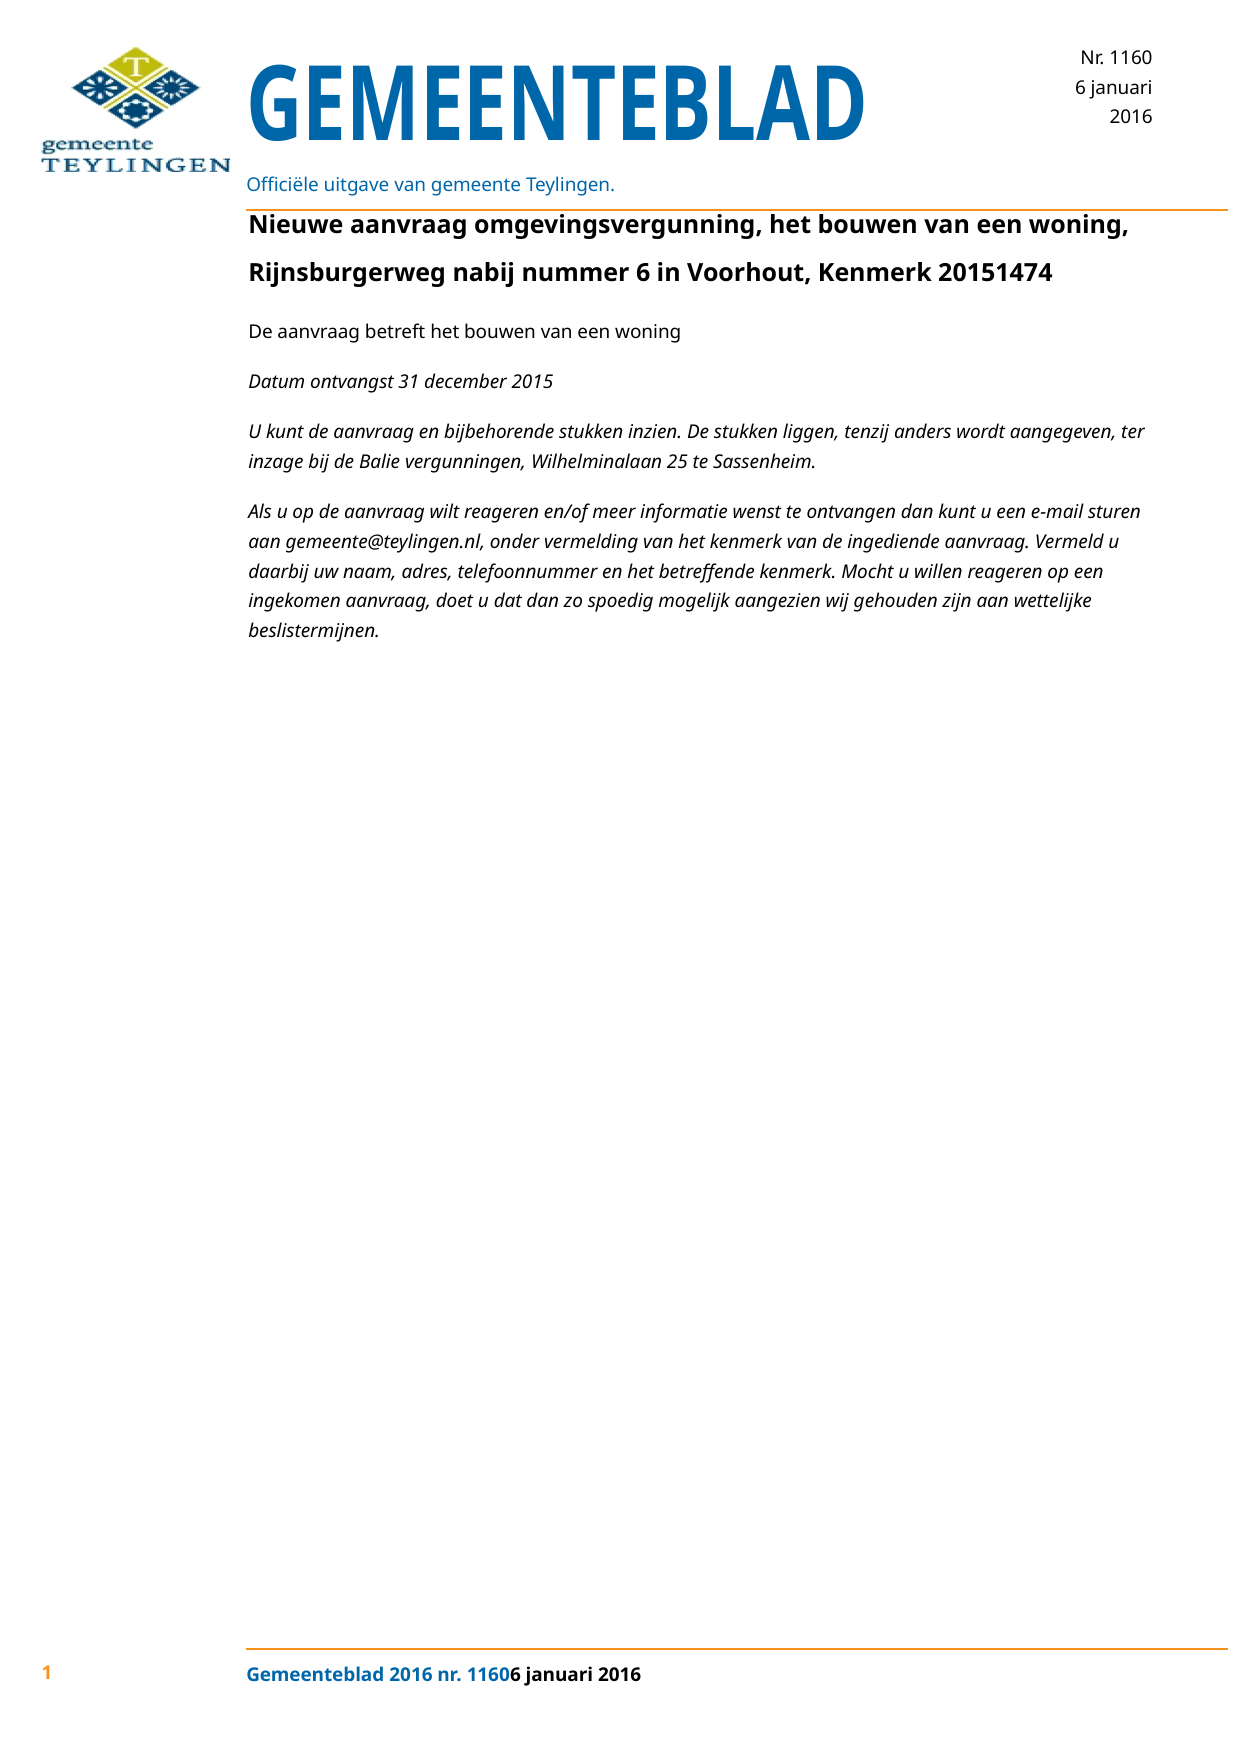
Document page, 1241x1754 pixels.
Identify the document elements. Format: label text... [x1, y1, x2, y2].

text De aanvraag betreft het bouwen van een woning [248, 318, 1152, 344]
text Als u op de aanvraag wilt reageren en/of meer informatie wenst te ontvangen dan kunt u een e-mail sturen aan gemeente@teylingen.nl, onder vermelding van het kenmerk van de ingediende aanvraag. Vermeld u daarbij uw naam, adres, telefoonnummer en het betreffende kenmerk. Mocht u willen reageren op een ingekomen aanvraag, doet u dat dan zo spoedig mogelijk aangezien wij gehouden zijn aan wettelijke beslistermijnen. [248, 499, 1152, 643]
text Datum ontvangst 31 december 2015 [248, 368, 1152, 394]
text U kunt de aanvraag en bijbehorende stukken inzien. De stukken liggen, tenzij anders wordt aangegeven, ter inzage bij de Balie vergunningen, Wilhelminalaan 25 te Sassenheim. [248, 419, 1152, 474]
picture [41, 47, 231, 172]
text Nieuwe aanvraag omgevingsvergunning, het bouwen van een woning, Rijnsburgerweg nabij nummer 6 in Voorhout, Kenmerk 20151474 [248, 211, 1152, 288]
